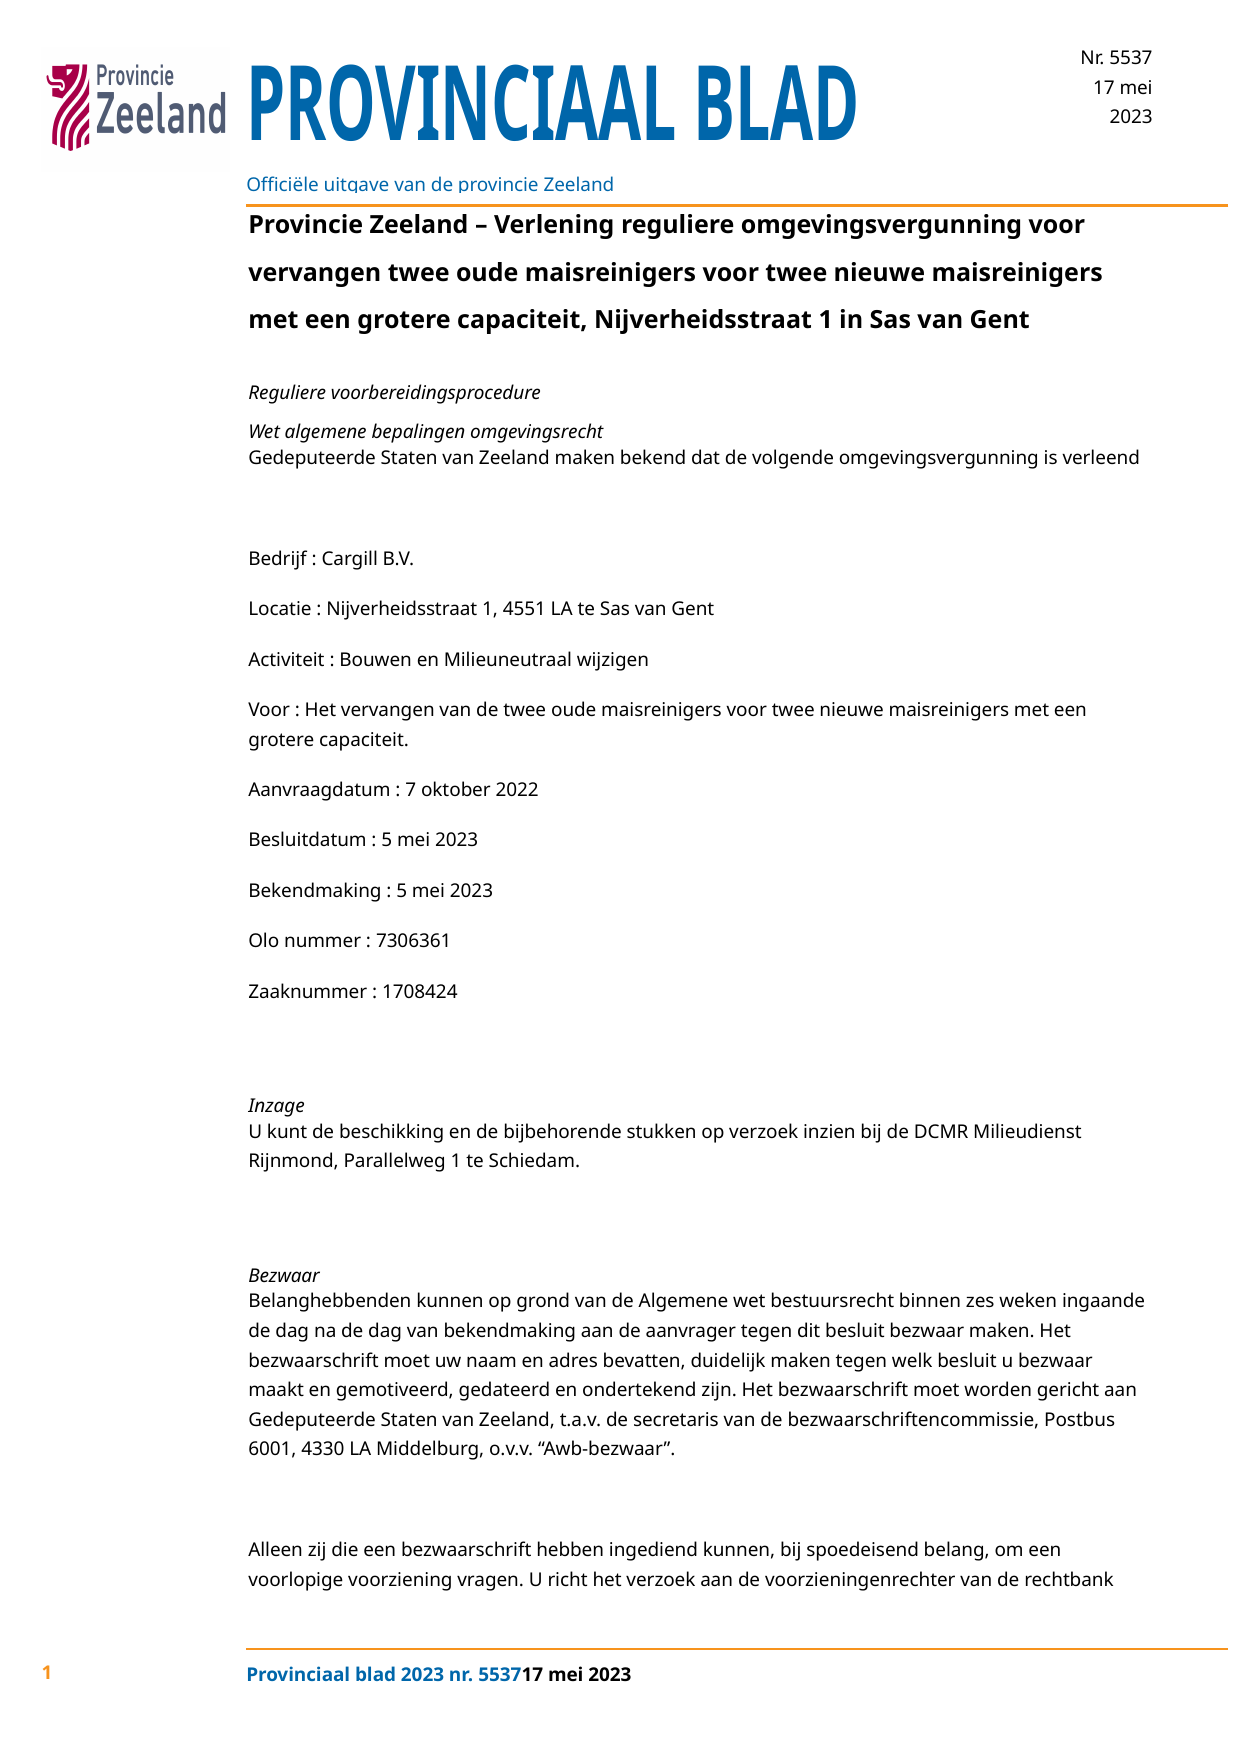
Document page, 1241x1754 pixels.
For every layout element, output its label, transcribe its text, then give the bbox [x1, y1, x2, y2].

text Belanghebbenden kunnen op grond van de Algemene wet bestuursrecht binnen zes weken ingaande de dag na de dag van bekendmaking aan de aanvrager tegen dit besluit bezwaar maken. Het bezwaarschrift moet uw naam en adres bevatten, duidelijk maken tegen welk besluit u bezwaar maakt en gemotiveerd, gedateerd en ondertekend zijn. Het bezwaarschrift moet worden gericht aan Gedeputeerde Staten van Zeeland, t.a.v. de secretaris van de bezwaarschriftencommissie, Postbus 6001, 4330 LA Middelburg, o.v.v. “Awb-bezwaar”. [248, 1288, 1152, 1461]
text Wet algemene bepalingen omgevingsrecht [248, 418, 1152, 444]
text Provincie Zeeland – Verlening reguliere omgevingsvergunning voor vervangen twee oude maisreinigers voor twee nieuwe maisreinigers met een grotere capaciteit, Nijverheidsstraat 1 in Sas van Gent [248, 207, 1152, 336]
text Locatie : Nijverheidsstraat 1, 4551 LA te Sas van Gent [248, 595, 1152, 621]
text Bezwaar [248, 1262, 1152, 1288]
text Olo nummer : 7306361 [248, 927, 1152, 953]
text Bedrijf : Cargill B.V. [248, 545, 1152, 571]
text Bekendmaking : 5 mei 2023 [248, 877, 1152, 903]
text Voor : Het vervangen van de twee oude maisreinigers voor twee nieuwe maisreinigers met een grotere capaciteit. [248, 696, 1152, 751]
text Inzage [248, 1092, 1152, 1118]
text Aanvraagdatum : 7 oktober 2022 [248, 776, 1152, 802]
text U kunt de beschikking en de bijbehorende stukken op verzoek inzien bij de DCMR Milieudienst Rijnmond, Parallelweg 1 te Schiedam. [248, 1118, 1152, 1173]
text Gedeputeerde Staten van Zeeland maken bekend dat de volgende omgevingsvergunning is verleend [248, 444, 1152, 470]
text Alleen zij die een bezwaarschrift hebben ingediend kunnen, bij spoedeisend belang, om een voorlopige voorziening vragen. U richt het verzoek aan de voorzieningenrechter van de rechtbank [248, 1536, 1152, 1592]
text Besluitdatum : 5 mei 2023 [248, 827, 1152, 852]
text Reguliere voorbereidingsprocedure [248, 379, 1152, 405]
text Zaaknummer : 1708424 [248, 978, 1152, 1003]
picture [41, 47, 231, 172]
text Activiteit : Bouwen en Milieuneutraal wijzigen [248, 646, 1152, 671]
